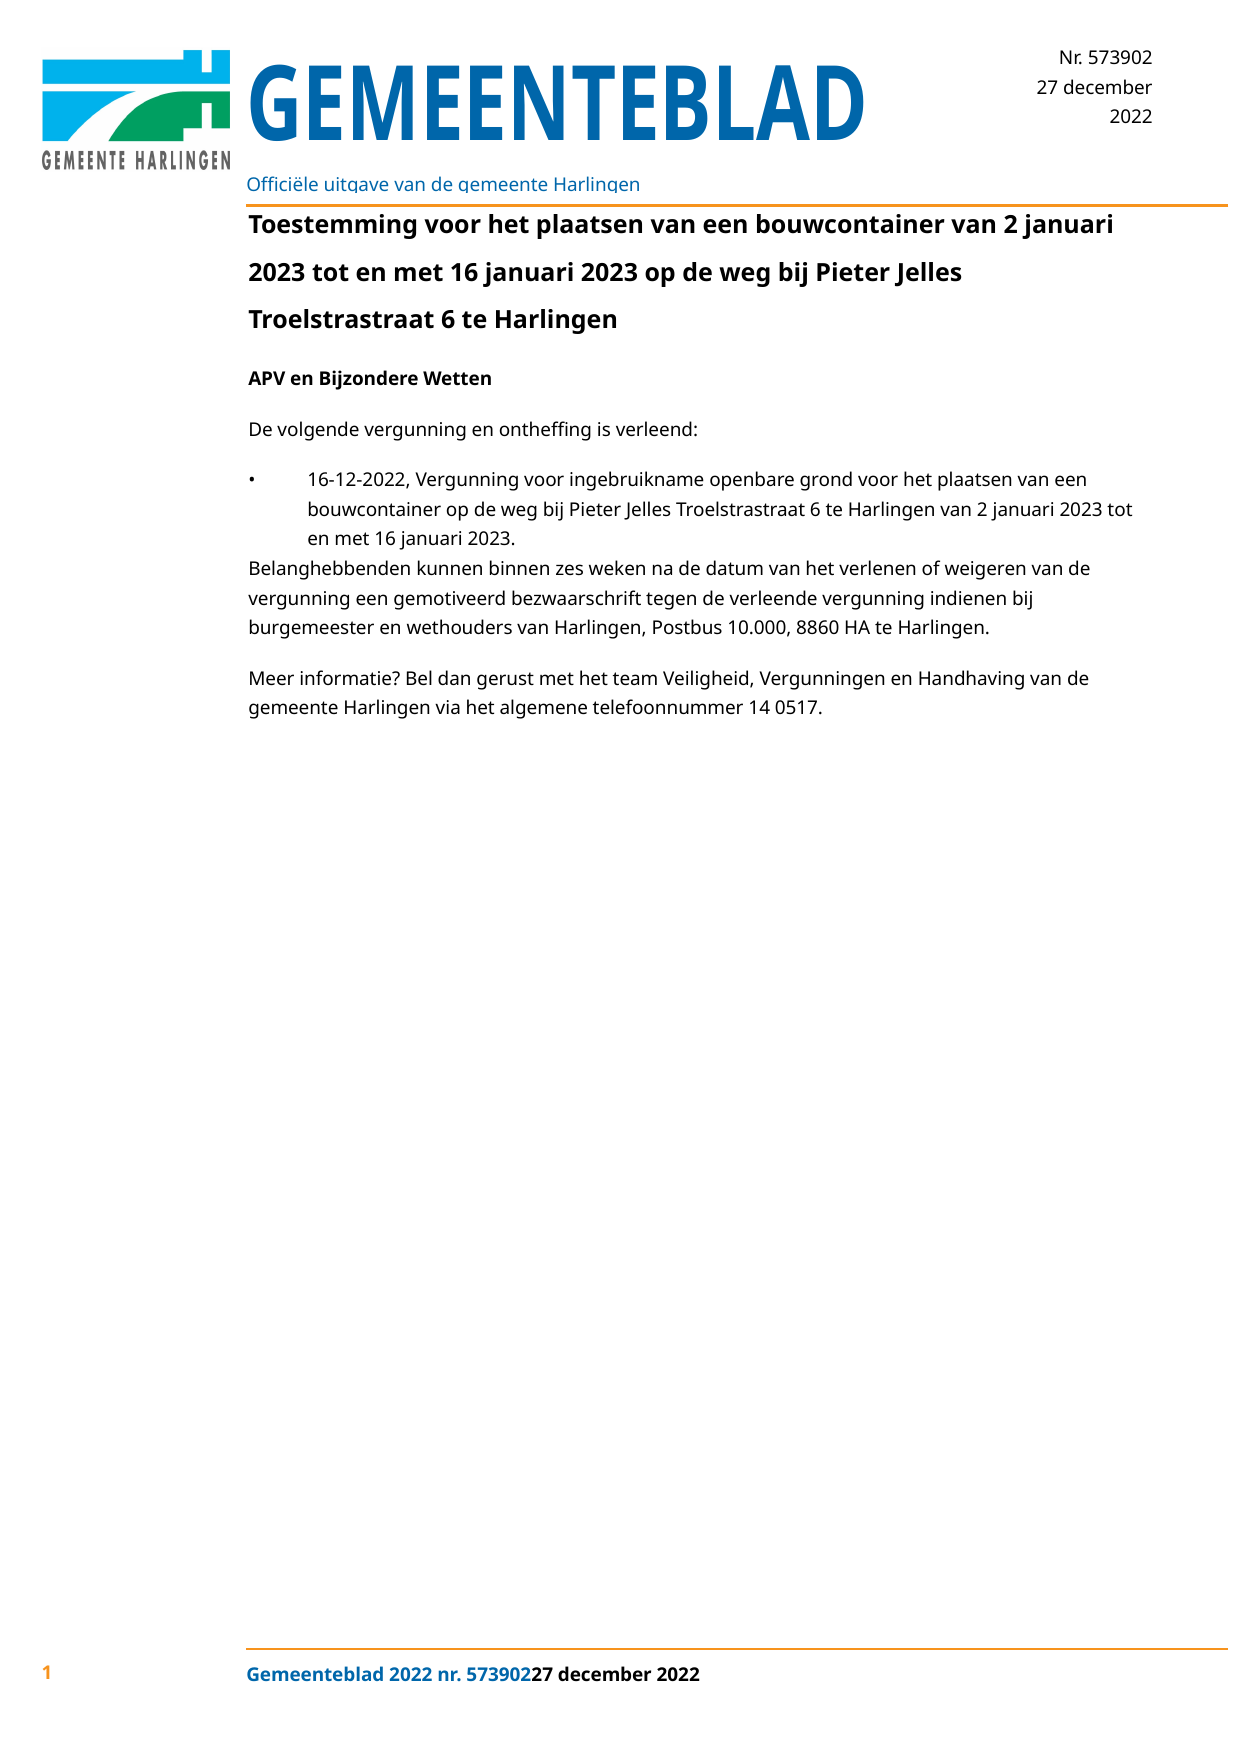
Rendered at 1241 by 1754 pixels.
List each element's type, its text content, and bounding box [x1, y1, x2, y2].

picture [41, 47, 231, 172]
text De volgende vergunning en ontheffing is verleend: [248, 416, 1152, 442]
list 16-12-2022, Vergunning voor ingebruikname openbare grond voor het plaatsen van een bouwcontainer op de weg bij Pieter Jelles Troelstrastraat 6 te Harlingen van 2 januari 2023 tot en met 16 januari 2023. [248, 466, 1152, 551]
text Meer informatie? Bel dan gerust met het team Veiligheid, Vergunningen en Handhaving van de gemeente Harlingen via het algemene telefoonnummer 14 0517. [248, 665, 1152, 720]
text Toestemming voor het plaatsen van een bouwcontainer van 2 januari 2023 tot en met 16 januari 2023 op de weg bij Pieter Jelles Troelstrastraat 6 te Harlingen [248, 207, 1152, 336]
text Belanghebbenden kunnen binnen zes weken na de datum van het verlenen of weigeren van de vergunning een gemotiveerd bezwaarschrift tegen de verleende vergunning indienen bij burgemeester en wethouders van Harlingen, Postbus 10.000, 8860 HA te Harlingen. [248, 555, 1152, 640]
text APV en Bijzondere Wetten [248, 366, 1152, 391]
